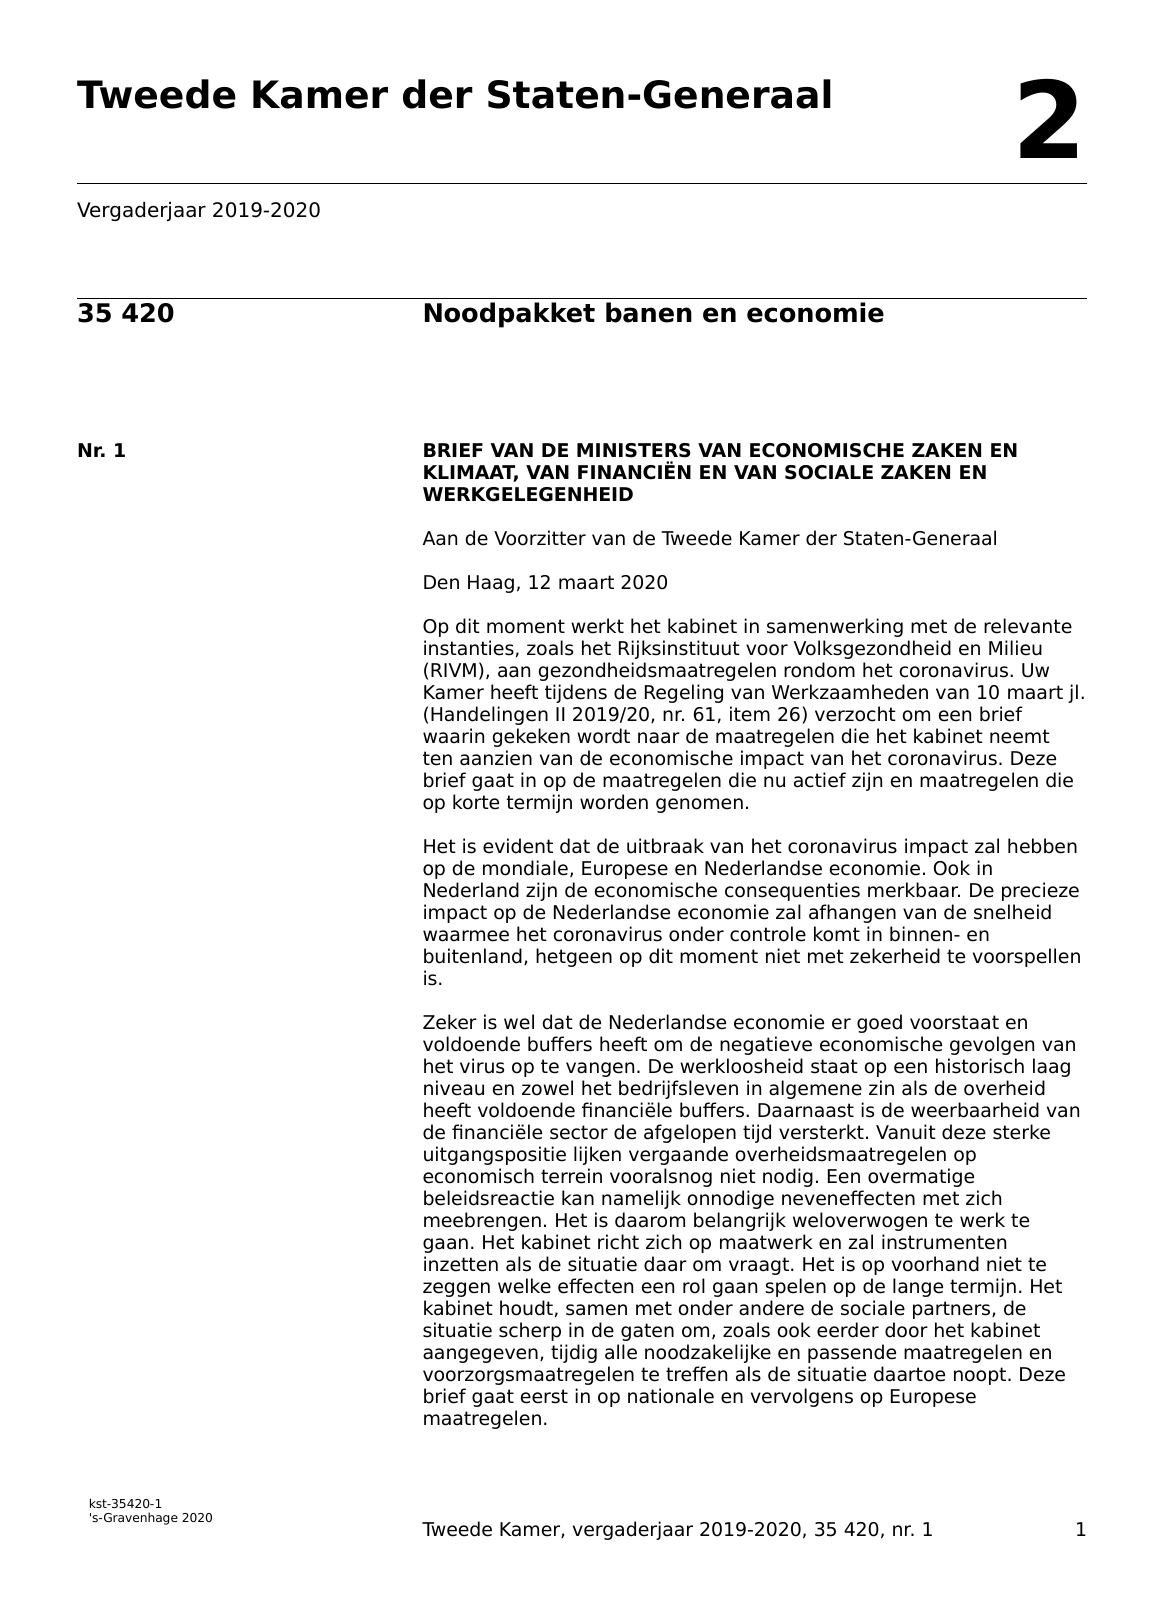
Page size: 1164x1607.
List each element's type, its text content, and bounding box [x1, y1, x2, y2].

table_header 2 [886, 59, 1087, 183]
subtitle Nr. 1 BRIEF VAN DE MINISTERS VAN ECONOMISCHE ZAKEN EN KLIMAAT, VAN FINANCIËN EN VAN SOCIALE ZAKEN EN WERKGELEGENHEID [77, 440, 1087, 506]
text Het is evident dat de uitbraak van het coronavirus impact zal hebben op de mondiale, Europese en Nederlandse economie. Ook in Nederland zijn de economische consequenties merkbaar. De precieze impact op de Nederlandse economie zal afhangen van de snelheid waarmee het coronavirus onder controle komt in binnen- en buitenland, hetgeen op dit moment niet met zekerheid te voorspellen is. [422, 836, 1087, 990]
text Den Haag, 12 maart 2020 [422, 572, 1087, 594]
table_header Tweede Kamer der Staten-Generaal [77, 59, 886, 183]
text 's-Gravenhage 2020 [88, 1511, 323, 1525]
text Aan de Voorzitter van de Tweede Kamer der Staten-Generaal [422, 528, 1087, 550]
text kst-35420-1 [88, 1497, 323, 1511]
subtitle 35 420 Noodpakket banen en economie [77, 299, 1087, 329]
text Op dit moment werkt het kabinet in samenwerking met de relevante instanties, zoals het Rijksinstituut voor Volksgezondheid en Milieu (RIVM), aan gezondheidsmaatregelen rondom het coronavirus. Uw Kamer heeft tijdens de Regeling van Werkzaamheden van 10 maart jl. (Handelingen II 2019/20, nr. 61, item 26) verzocht om een brief waarin gekeken wordt naar de maatregelen die het kabinet neemt ten aanzien van de economische impact van het coronavirus. Deze brief gaat in op de maatregelen die nu actief zijn en maatregelen die op korte termijn worden genomen. [422, 616, 1087, 814]
table_cell Vergaderjaar 2019-2020 [77, 184, 1087, 298]
text Zeker is wel dat de Nederlandse economie er goed voorstaat en voldoende buffers heeft om de negatieve economische gevolgen van het virus op te vangen. De werkloosheid staat op een historisch laag niveau en zowel het bedrijfsleven in algemene zin als de overheid heeft voldoende financiële buffers. Daarnaast is de weerbaarheid van de financiële sector de afgelopen tijd versterkt. Vanuit deze sterke uitgangspositie lijken vergaande overheidsmaatregelen op economisch terrein vooralsnog niet nodig. Een overmatige beleidsreactie kan namelijk onnodige neveneffecten met zich meebrengen. Het is daarom belangrijk weloverwogen te werk te gaan. Het kabinet richt zich op maatwerk en zal instrumenten inzetten als de situatie daar om vraagt. Het is op voorhand niet te zeggen welke effecten een rol gaan spelen op de lange termijn. Het kabinet houdt, samen met onder andere de sociale partners, de situatie scherp in de gaten om, zoals ook eerder door het kabinet aangegeven, tijdig alle noodzakelijke en passende maatregelen en voorzorgsmaatregelen te treffen als de situatie daartoe noopt. Deze brief gaat eerst in op nationale en vervolgens op Europese maatregelen. [422, 1012, 1087, 1430]
